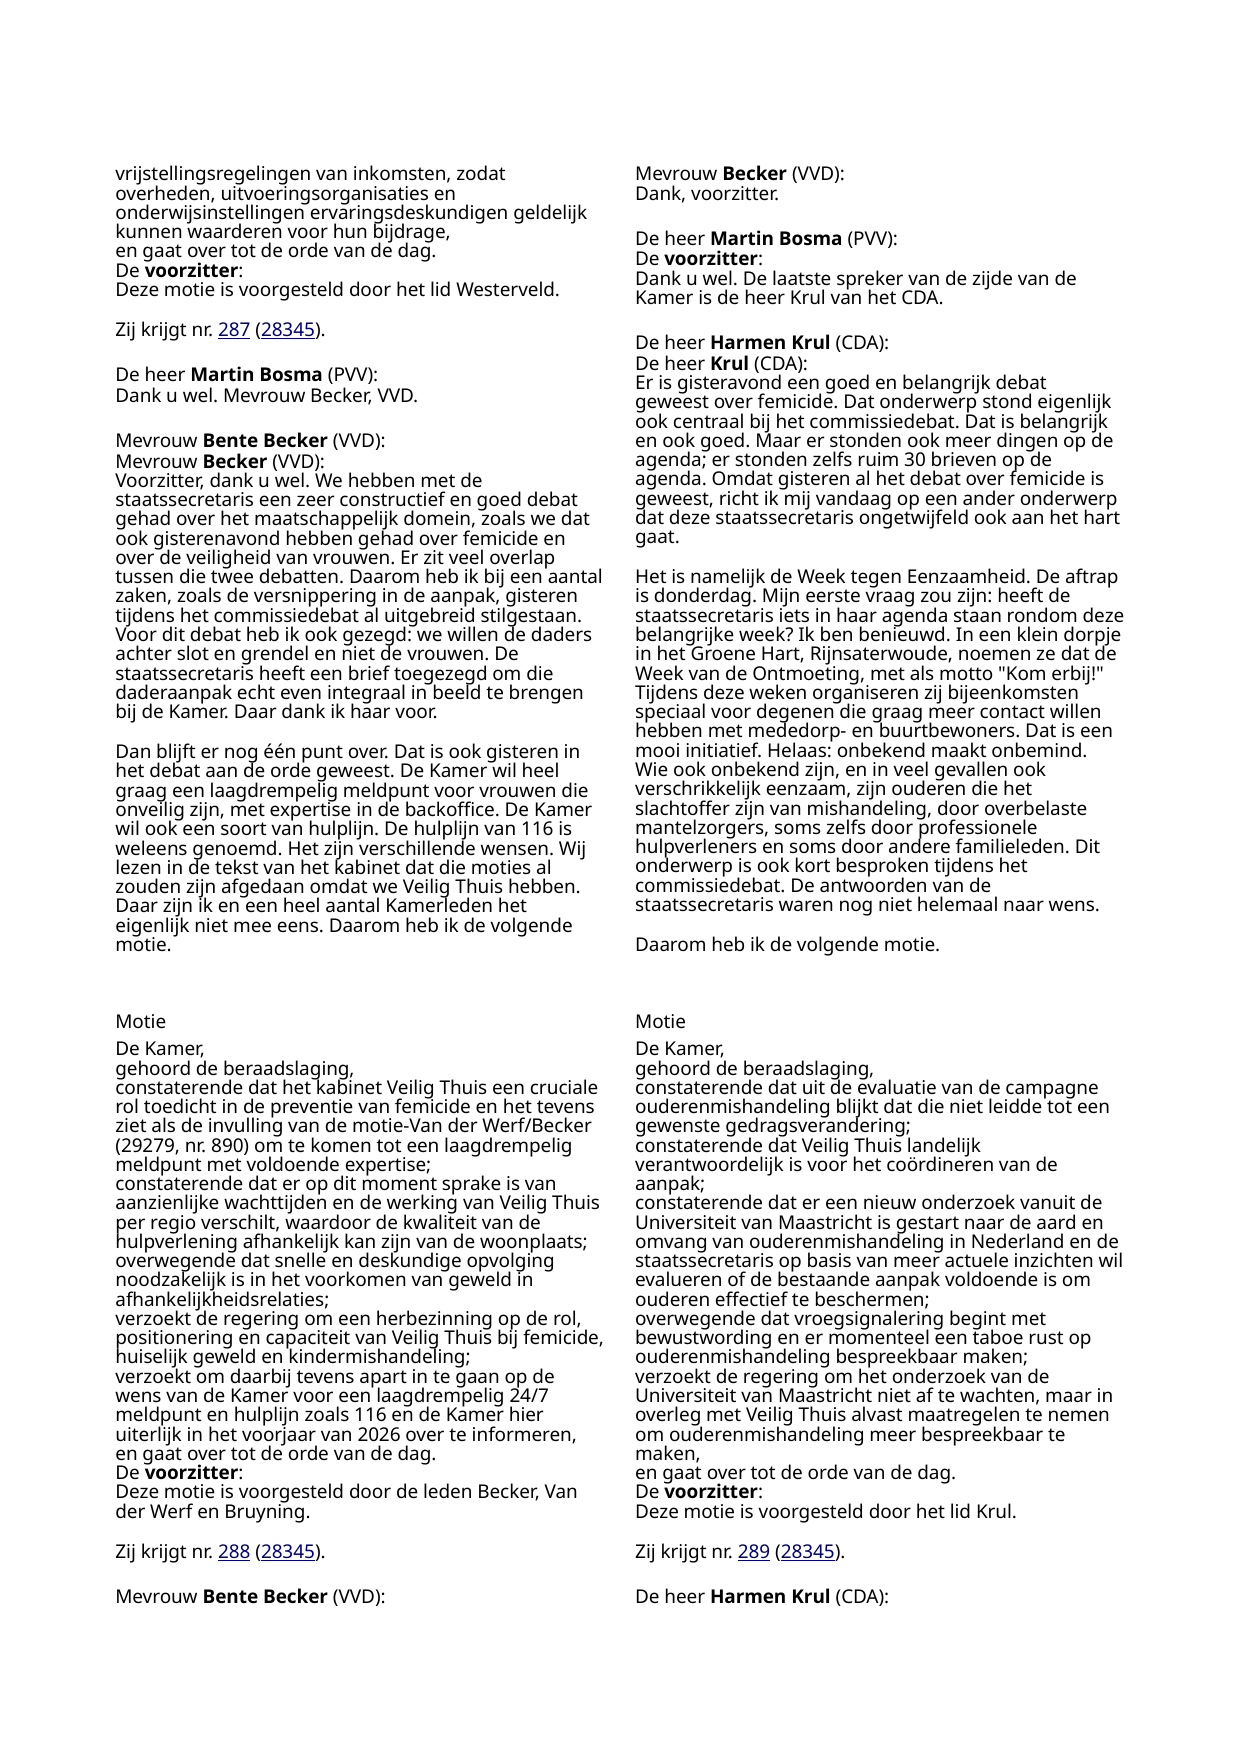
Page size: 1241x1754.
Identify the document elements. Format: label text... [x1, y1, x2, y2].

text Dank u wel. De laatste spreker van de zijde van de Kamer is de heer Krul van het CDA. [635, 270, 1125, 308]
text Mevrouw Becker (VVD): [115, 453, 605, 472]
text verzoekt de regering om een herbezinning op de rol, positionering en capaciteit van Veilig Thuis bij femicide, huiselijk geweld en kindermishandeling; [115, 1310, 605, 1368]
text De heer Harmen Krul (CDA): [635, 329, 1125, 355]
text en gaat over tot de orde van de dag. [115, 242, 605, 262]
text De heer Martin Bosma (PVV): [115, 361, 605, 387]
text Deze motie is voorgesteld door de leden Becker, Van der Werf en Bruyning. [115, 1483, 605, 1522]
text Er is gisteravond een goed en belangrijk debat geweest over femicide. Dat onderwerp stond eigenlijk ook centraal bij het commissiedebat. Dat is belangrijk en ook goed. Maar er stonden ook meer dingen op de agenda; er stonden zelfs ruim 30 brieven op de agenda. Omdat gisteren al het debat over femicide is geweest, richt ik mij vandaag op een ander onderwerp dat deze staatssecretaris ongetwijfeld ook aan het hart gaat. [635, 374, 1125, 547]
text Mevrouw Bente Becker (VVD): [115, 427, 605, 453]
text Mevrouw Bente Becker (VVD): [115, 1583, 605, 1608]
text verzoekt de regering om het onderzoek van de Universiteit van Maastricht niet af te wachten, maar in overleg met Veilig Thuis alvast maatregelen te nemen om ouderenmishandeling meer bespreekbaar te maken, [635, 1368, 1125, 1464]
text De Kamer, [635, 1040, 1125, 1059]
text De Kamer, [115, 1040, 605, 1059]
text De voorzitter: [115, 1464, 605, 1483]
text Deze motie is voorgesteld door het lid Westerveld. [115, 281, 605, 300]
text Dank u wel. Mevrouw Becker, VVD. [115, 387, 605, 406]
text constaterende dat het kabinet Veilig Thuis een cruciale rol toedicht in de preventie van femicide en het tevens ziet als de invulling van de motie-Van der Werf/Becker (29279, nr. 890) om te komen tot een laagdrempelig meldpunt met voldoende expertise; [115, 1079, 605, 1175]
text De voorzitter: [635, 250, 1125, 270]
text Het is namelijk de Week tegen Eenzaamheid. De aftrap is donderdag. Mijn eerste vraag zou zijn: heeft de staatssecretaris iets in haar agenda staan rondom deze belangrijke week? Ik ben benieuwd. In een klein dorpje in het Groene Hart, Rijnsaterwoude, noemen ze dat de Week van de Ontmoeting, met als motto "Kom erbij!" Tijdens deze weken organiseren zij bijeenkomsten speciaal voor degenen die graag meer contact willen hebben met mededorp- en buurtbewoners. Dat is een mooi initiatief. Helaas: onbekend maakt onbemind. Wie ook onbekend zijn, en in veel gevallen ook verschrikkelijk eenzaam, zijn ouderen die het slachtoffer zijn van mishandeling, door overbelaste mantelzorgers, soms zelfs door professionele hulpverleners en soms door andere familieleden. Dit onderwerp is ook kort besproken tijdens het commissiedebat. De antwoorden van de staatssecretaris waren nog niet helemaal naar wens. [635, 568, 1125, 915]
text constaterende dat Veilig Thuis landelijk verantwoordelijk is voor het coördineren van de aanpak; [635, 1137, 1125, 1194]
text overwegende dat snelle en deskundige opvolging noodzakelijk is in het voorkomen van geweld in afhankelijkheidsrelaties; [115, 1252, 605, 1310]
text en gaat over tot de orde van de dag. [115, 1445, 605, 1464]
text De heer Krul (CDA): [635, 355, 1125, 374]
text Zij krijgt nr. 288 (28345). [115, 1543, 605, 1562]
text constaterende dat uit de evaluatie van de campagne ouderenmishandeling blijkt dat die niet leidde tot een gewenste gedragsverandering; [635, 1079, 1125, 1137]
text Zij krijgt nr. 289 (28345). [635, 1543, 1125, 1562]
text overwegende dat vroegsignalering begint met bewustwording en er momenteel een taboe rust op ouderenmishandeling bespreekbaar maken; [635, 1310, 1125, 1368]
text Deze motie is voorgesteld door het lid Krul. [635, 1503, 1125, 1522]
text Voorzitter, dank u wel. We hebben met de staatssecretaris een zeer constructief en goed debat gehad over het maatschappelijk domein, zoals we dat ook gisterenavond hebben gehad over femicide en over de veiligheid van vrouwen. Er zit veel overlap tussen die twee debatten. Daarom heb ik bij een aantal zaken, zoals de versnippering in de aanpak, gisteren tijdens het commissiedebat al uitgebreid stilgestaan. Voor dit debat heb ik ook gezegd: we willen de daders achter slot en grendel en niet de vrouwen. De staatssecretaris heeft een brief toegezegd om die daderaanpak echt even integraal in beeld te brengen bij de Kamer. Daar dank ik haar voor. [115, 472, 605, 722]
text De voorzitter: [115, 262, 605, 281]
text Motie [115, 1008, 605, 1034]
text Motie [635, 1008, 1125, 1034]
text verzoekt om daarbij tevens apart in te gaan op de wens van de Kamer voor een laagdrempelig 24/7 meldpunt en hulplijn zoals 116 en de Kamer hier uiterlijk in het voorjaar van 2026 over te informeren, [115, 1368, 605, 1445]
text gehoord de beraadslaging, [115, 1059, 605, 1079]
text Dank, voorzitter. [635, 184, 1125, 204]
text Zij krijgt nr. 287 (28345). [115, 321, 605, 340]
text en gaat over tot de orde van de dag. [635, 1464, 1125, 1483]
text De heer Martin Bosma (PVV): [635, 225, 1125, 250]
text gehoord de beraadslaging, [635, 1059, 1125, 1079]
text Daarom heb ik de volgende motie. [635, 936, 1125, 955]
text Dan blijft er nog één punt over. Dat is ook gisteren in het debat aan de orde geweest. De Kamer wil heel graag een laagdrempelig meldpunt voor vrouwen die onveilig zijn, met expertise in de backoffice. De Kamer wil ook een soort van hulplijn. De hulplijn van 116 is weleens genoemd. Het zijn verschillende wensen. Wij lezen in de tekst van het kabinet dat die moties al zouden zijn afgedaan omdat we Veilig Thuis hebben. Daar zijn ik en een heel aantal Kamerleden het eigenlijk niet mee eens. Daarom heb ik de volgende motie. [115, 743, 605, 955]
text constaterende dat er een nieuw onderzoek vanuit de Universiteit van Maastricht is gestart naar de aard en omvang van ouderenmishandeling in Nederland en de staatssecretaris op basis van meer actuele inzichten wil evalueren of de bestaande aanpak voldoende is om ouderen effectief te beschermen; [635, 1194, 1125, 1310]
text De heer Harmen Krul (CDA): [635, 1583, 1125, 1608]
text vrijstellingsregelingen van inkomsten, zodat overheden, uitvoeringsorganisaties en onderwijsinstellingen ervaringsdeskundigen geldelijk kunnen waarderen voor hun bijdrage, [115, 165, 605, 242]
text constaterende dat er op dit moment sprake is van aanzienlijke wachttijden en de werking van Veilig Thuis per regio verschilt, waardoor de kwaliteit van de hulpverlening afhankelijk kan zijn van de woonplaats; [115, 1175, 605, 1252]
text De voorzitter: [635, 1483, 1125, 1503]
text Mevrouw Becker (VVD): [635, 165, 1125, 184]
